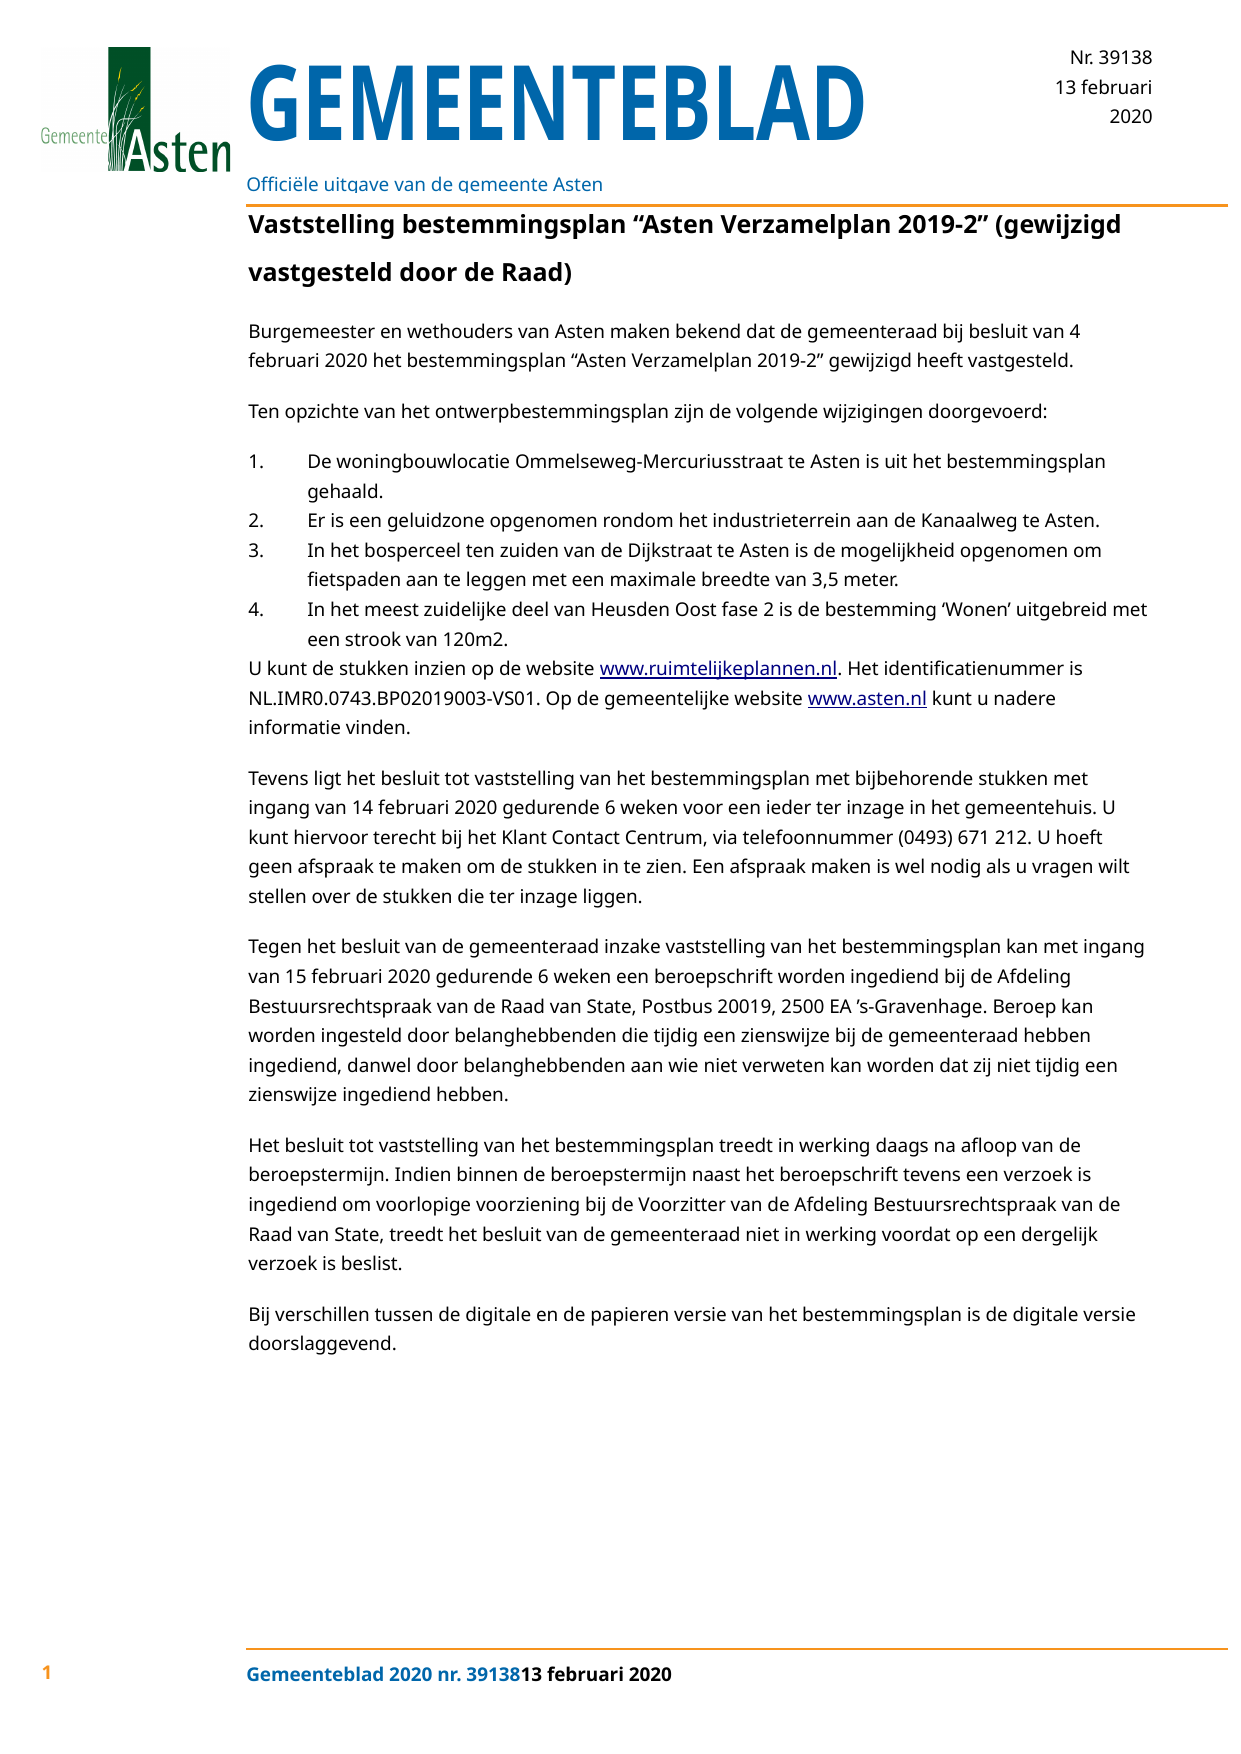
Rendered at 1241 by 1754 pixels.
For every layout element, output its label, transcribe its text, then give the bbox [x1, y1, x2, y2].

text Tevens ligt het besluit tot vaststelling van het bestemmingsplan met bijbehorende stukken met ingang van 14 februari 2020 gedurende 6 weken voor een ieder ter inzage in het gemeentehuis. U kunt hiervoor terecht bij het Klant Contact Centrum, via telefoonnummer (0493) 671 212. U hoeft geen afspraak te maken om de stukken in te zien. Een afspraak maken is wel nodig als u vragen wilt stellen over de stukken die ter inzage liggen. [248, 765, 1152, 909]
text Tegen het besluit van de gemeenteraad inzake vaststelling van het bestemmingsplan kan met ingang van 15 februari 2020 gedurende 6 weken een beroepschrift worden ingediend bij de Afdeling Bestuursrechtspraak van de Raad van State, Postbus 20019, 2500 EA ’s-Gravenhage. Beroep kan worden ingesteld door belanghebbenden die tijdig een zienswijze bij de gemeenteraad hebben ingediend, danwel door belanghebbenden aan wie niet verweten kan worden dat zij niet tijdig een zienswijze ingediend hebben. [248, 934, 1152, 1107]
picture [41, 47, 231, 172]
list In het bosperceel ten zuiden van de Dijkstraat te Asten is de mogelijkheid opgenomen om fietspaden aan te leggen met een maximale breedte van 3,5 meter. [248, 537, 1152, 592]
text U kunt de stukken inzien op de website www.ruimtelijkeplannen.nl. Het identificatienummer is NL.IMR0.0743.BP02019003-VS01. Op de gemeentelijke website www.asten.nl kunt u nadere informatie vinden. [248, 655, 1152, 740]
text Het besluit tot vaststelling van het bestemmingsplan treedt in werking daags na afloop van de beroepstermijn. Indien binnen de beroepstermijn naast het beroepschrift tevens een verzoek is ingediend om voorlopige voorziening bij de Voorzitter van de Afdeling Bestuursrechtspraak van de Raad van State, treedt het besluit van de gemeenteraad niet in werking voordat op een dergelijk verzoek is beslist. [248, 1132, 1152, 1276]
text Bij verschillen tussen de digitale en de papieren versie van het bestemmingsplan is de digitale versie doorslaggevend. [248, 1301, 1152, 1356]
text Burgemeester en wethouders van Asten maken bekend dat de gemeenteraad bij besluit van 4 februari 2020 het bestemmingsplan “Asten Verzamelplan 2019-2” gewijzigd heeft vastgesteld. [248, 318, 1152, 373]
list De woningbouwlocatie Ommelseweg-Mercuriusstraat te Asten is uit het bestemmingsplan gehaald. [248, 448, 1152, 504]
text Vaststelling bestemmingsplan “Asten Verzamelplan 2019-2” (gewijzigd vastgesteld door de Raad) [248, 207, 1152, 288]
list In het meest zuidelijke deel van Heusden Oost fase 2 is de bestemming ‘Wonen’ uitgebreid met een strook van 120m2. [248, 596, 1152, 652]
list Er is een geluidzone opgenomen rondom het industrieterrein aan de Kanaalweg te Asten. [248, 507, 1152, 533]
text Ten opzichte van het ontwerpbestemmingsplan zijn de volgende wijzigingen doorgevoerd: [248, 398, 1152, 424]
